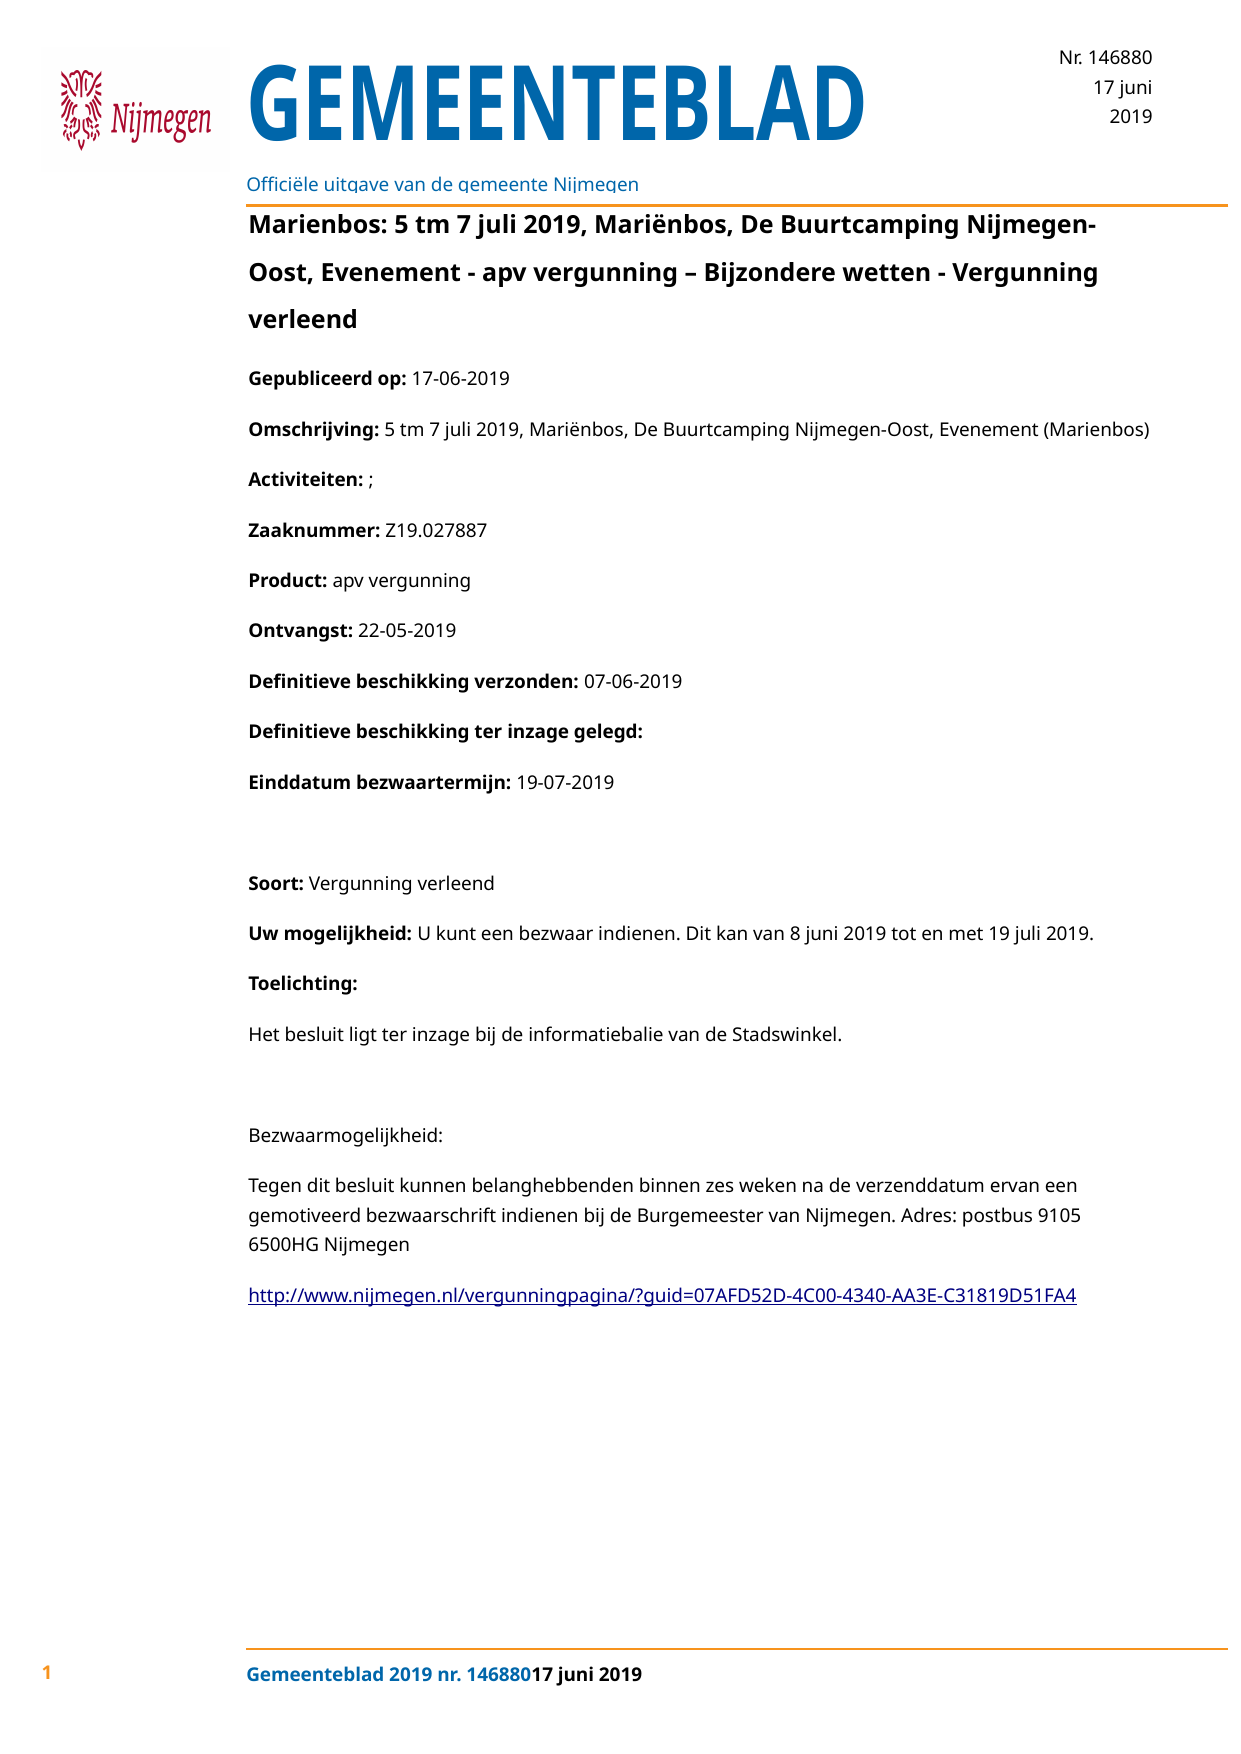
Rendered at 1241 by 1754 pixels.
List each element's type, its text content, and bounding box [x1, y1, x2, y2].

text http://www.nijmegen.nl/vergunningpagina/?guid=07AFD52D-4C00-4340-AA3E-C31819D51FA4 [248, 1282, 1152, 1307]
text Product: apv vergunning [248, 567, 1152, 593]
text Omschrijving: 5 tm 7 juli 2019, Mariënbos, De Buurtcamping Nijmegen-Oost, Evenement (Marienbos) [248, 416, 1152, 442]
text Bezwaarmogelijkheid: [248, 1122, 1152, 1147]
text Uw mogelijkheid: U kunt een bezwaar indienen. Dit kan van 8 juni 2019 tot en met 19 juli 2019. [248, 920, 1152, 946]
text Toelichting: [248, 971, 1152, 996]
text Marienbos: 5 tm 7 juli 2019, Mariënbos, De Buurtcamping Nijmegen-Oost, Evenement - apv vergunning – Bijzondere wetten - Vergunning verleend [248, 207, 1152, 336]
text Zaaknummer: Z19.027887 [248, 517, 1152, 542]
text Soort: Vergunning verleend [248, 870, 1152, 895]
text Ontvangst: 22-05-2019 [248, 618, 1152, 643]
picture [41, 47, 231, 172]
text Definitieve beschikking verzonden: 07-06-2019 [248, 668, 1152, 694]
text Definitieve beschikking ter inzage gelegd: [248, 718, 1152, 744]
text Het besluit ligt ter inzage bij de informatiebalie van de Stadswinkel. [248, 1021, 1152, 1047]
text Activiteiten: ; [248, 466, 1152, 492]
text Tegen dit besluit kunnen belanghebbenden binnen zes weken na de verzenddatum ervan een gemotiveerd bezwaarschrift indienen bij de Burgemeester van Nijmegen. Adres: postbus 9105 6500HG Nijmegen [248, 1172, 1152, 1257]
text Einddatum bezwaartermijn: 19-07-2019 [248, 769, 1152, 794]
text Gepubliceerd op: 17-06-2019 [248, 366, 1152, 391]
